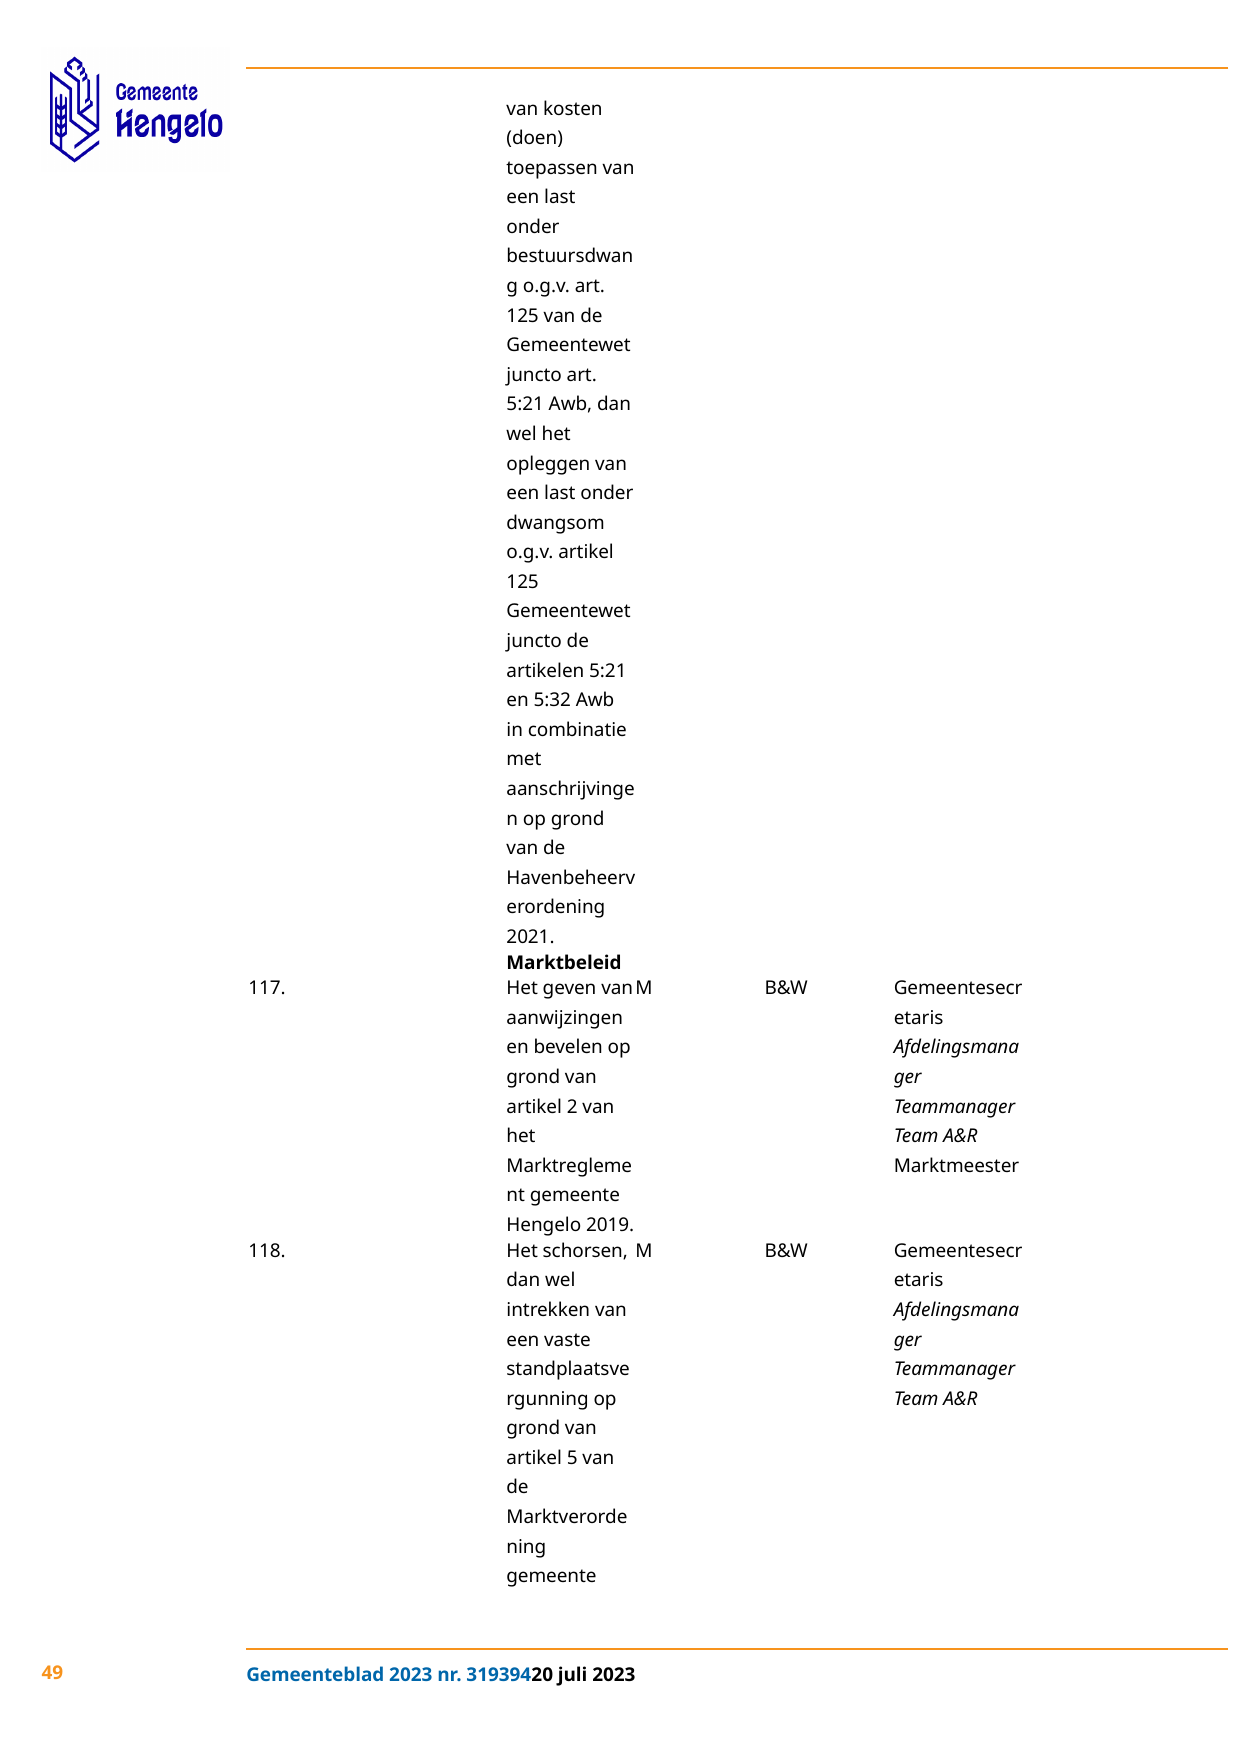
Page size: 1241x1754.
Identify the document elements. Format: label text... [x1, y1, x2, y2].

table_cell [1023, 949, 1152, 974]
table_cell M [635, 975, 764, 1237]
table_cell [248, 1237, 506, 1588]
table_cell [1023, 95, 1152, 949]
table_cell Gemeentesecretaris Afdelingsmanager Teammanager Team A&R [894, 1237, 1022, 1588]
table_cell Het schorsen, dan wel intrekken van een vaste standplaatsvergunning op grond van artikel 5 van de Marktverordening gemeente [506, 1237, 635, 1588]
table_cell Marktbeleid [506, 949, 635, 974]
table_cell Gemeentesecretaris Afdelingsmanager Teammanager Team A&R Marktmeester [894, 975, 1022, 1237]
table_cell Het geven van aanwijzingen en bevelen op grond van artikel 2 van het Marktreglement gemeente Hengelo 2019. [506, 975, 635, 1237]
table_cell B&W [764, 975, 893, 1237]
table_cell [635, 95, 764, 949]
table_cell [894, 949, 1022, 974]
table_cell [764, 949, 893, 974]
table_cell [248, 95, 506, 949]
table_cell [635, 949, 764, 974]
table_cell [1023, 975, 1152, 1237]
table_cell [764, 95, 893, 949]
table_cell [894, 95, 1022, 949]
table_cell [1023, 1237, 1152, 1588]
table_cell B&W [764, 1237, 893, 1588]
table_cell M [635, 1237, 764, 1588]
picture [41, 47, 231, 172]
table_cell [248, 949, 506, 974]
table_cell van kosten (doen) toepassen van een last onder bestuursdwang o.g.v. art. 125 van de Gemeentewet juncto art. 5:21 Awb, dan wel het opleggen van een last onder dwangsom o.g.v. artikel 125 Gemeentewet juncto de artikelen 5:21 en 5:32 Awb in combinatie met aanschrijvingen op grond van de Havenbeheerverordening 2021. [506, 95, 635, 949]
table_cell [248, 975, 506, 1237]
